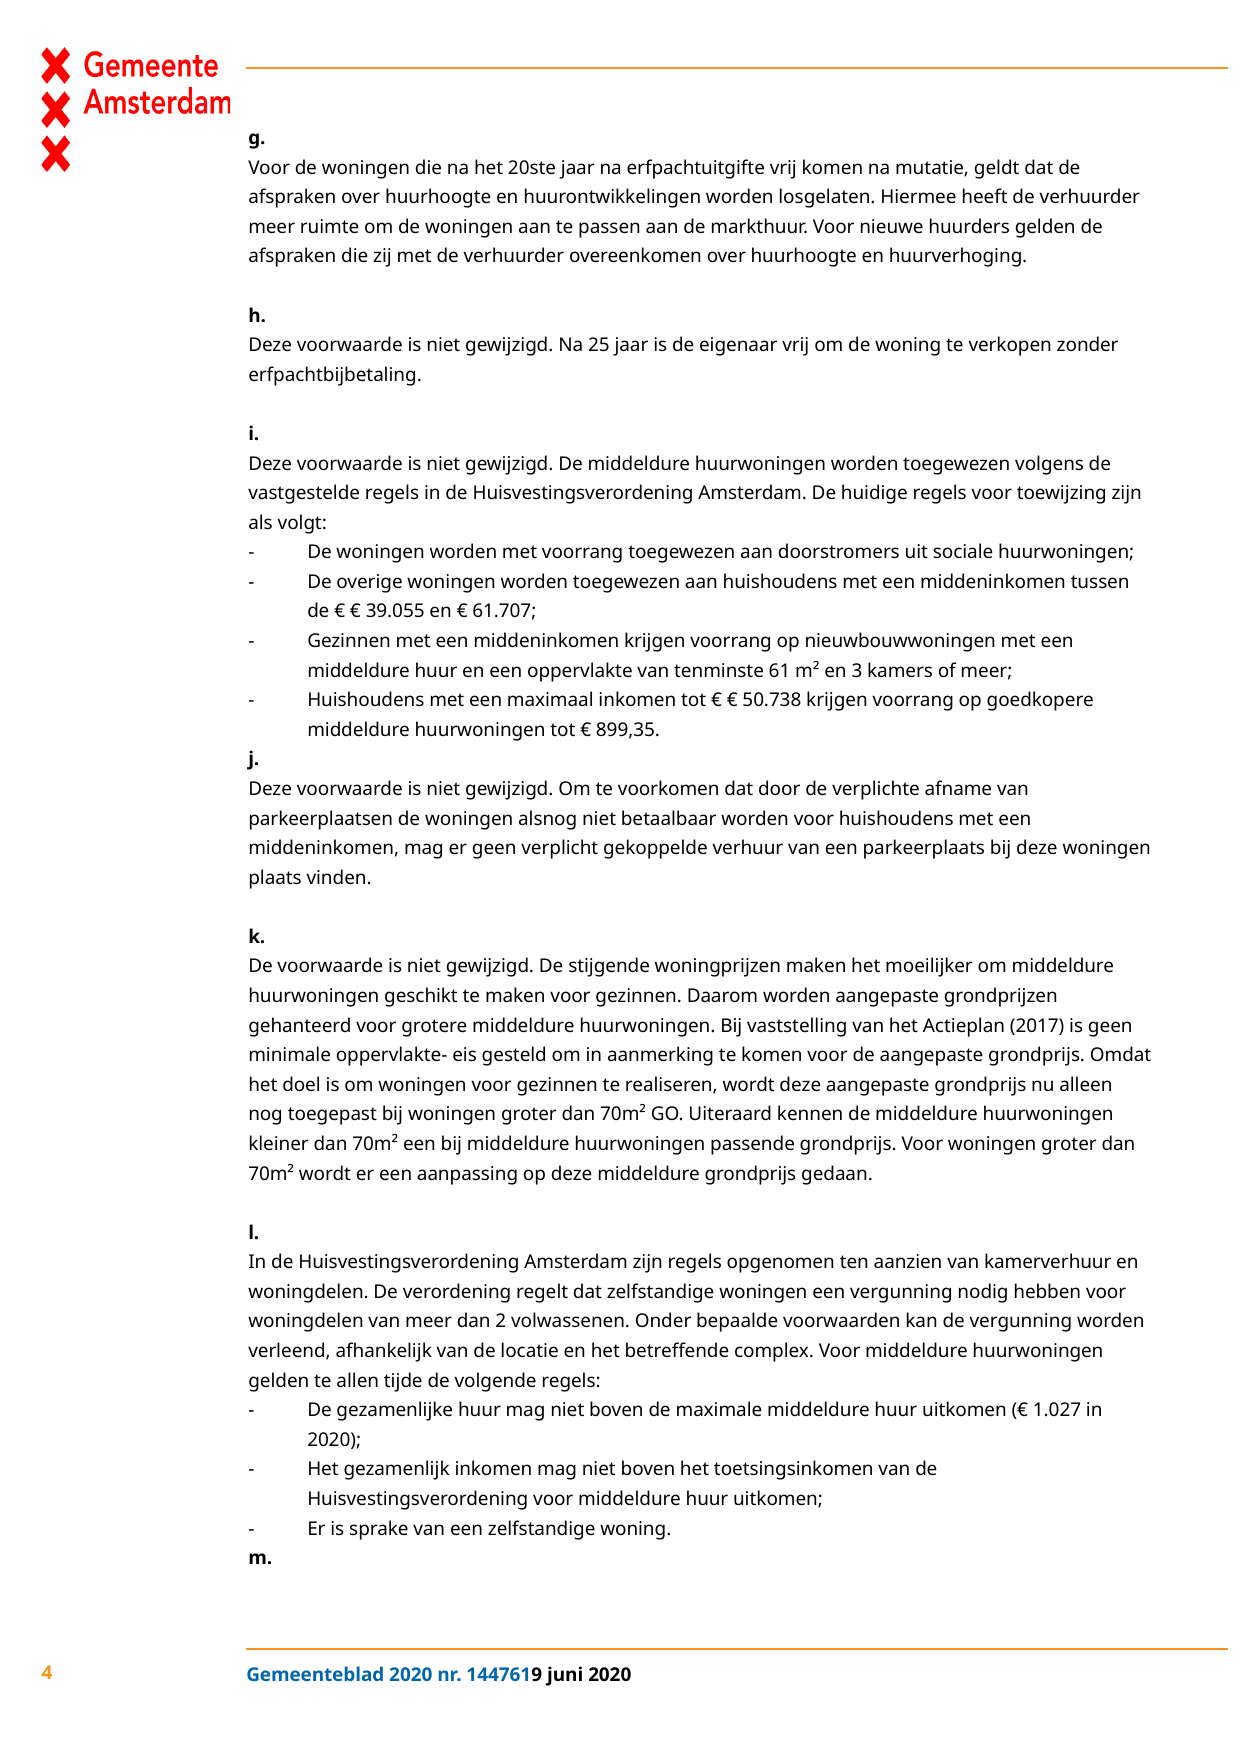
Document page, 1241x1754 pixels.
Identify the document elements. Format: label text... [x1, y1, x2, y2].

list De gezamenlijke huur mag niet boven de maximale middeldure huur uitkomen (€ 1.027 in 2020); [248, 1396, 1152, 1452]
text l. [248, 1219, 1152, 1245]
text De voorwaarde is niet gewijzigd. De stijgende woningprijzen maken het moeilijker om middeldure huurwoningen geschikt te maken voor gezinnen. Daarom worden aangepaste grondprijzen gehanteerd voor grotere middeldure huurwoningen. Bij vaststelling van het Actieplan (2017) is geen minimale oppervlakte- eis gesteld om in aanmerking te komen voor de aangepaste grondprijs. Omdat het doel is om woningen voor gezinnen te realiseren, wordt deze aangepaste grondprijs nu alleen nog toegepast bij woningen groter dan 70m² GO. Uiteraard kennen de middeldure huurwoningen kleiner dan 70m² een bij middeldure huurwoningen passende grondprijs. Voor woningen groter dan 70m² wordt er een aanpassing op deze middeldure grondprijs gedaan. [248, 953, 1152, 1186]
text In de Huisvestingsverordening Amsterdam zijn regels opgenomen ten aanzien van kamerverhuur en woningdelen. De verordening regelt dat zelfstandige woningen een vergunning nodig hebben voor woningdelen van meer dan 2 volwassenen. Onder bepaalde voorwaarden kan de vergunning worden verleend, afhankelijk van de locatie en het betreffende complex. Voor middeldure huurwoningen gelden te allen tijde de volgende regels: [248, 1248, 1152, 1393]
text j. [248, 746, 1152, 771]
text Deze voorwaarde is niet gewijzigd. Om te voorkomen dat door de verplichte afname van parkeerplaatsen de woningen alsnog niet betaalbaar worden voor huishoudens met een middeninkomen, mag er geen verplicht gekoppelde verhuur van een parkeerplaats bij deze woningen plaats vinden. [248, 775, 1152, 890]
text Deze voorwaarde is niet gewijzigd. De middeldure huurwoningen worden toegewezen volgens de vastgestelde regels in de Huisvestingsverordening Amsterdam. De huidige regels voor toewijzing zijn als volgt: [248, 450, 1152, 535]
text h. [248, 302, 1152, 328]
list Huishoudens met een maximaal inkomen tot € € 50.738 krijgen voorrang op goedkopere middeldure huurwoningen tot € 899,35. [248, 686, 1152, 742]
text Deze voorwaarde is niet gewijzigd. Na 25 jaar is de eigenaar vrij om de woning te verkopen zonder erfpachtbijbetaling. [248, 331, 1152, 387]
list Het gezamenlijk inkomen mag niet boven het toetsingsinkomen van de Huisvestingsverordening voor middeldure huur uitkomen; [248, 1456, 1152, 1511]
picture [41, 47, 231, 172]
list Er is sprake van een zelfstandige woning. [248, 1515, 1152, 1541]
list Gezinnen met een middeninkomen krijgen voorrang op nieuwbouwwoningen met een middeldure huur en een oppervlakte van tenminste 61 m² en 3 kamers of meer; [248, 627, 1152, 683]
list De woningen worden met voorrang toegewezen aan doorstromers uit sociale huurwoningen; [248, 538, 1152, 564]
text i. [248, 420, 1152, 446]
text m. [248, 1544, 1152, 1570]
text k. [248, 923, 1152, 949]
list De overige woningen worden toegewezen aan huishoudens met een middeninkomen tussen de € € 39.055 en € 61.707; [248, 568, 1152, 623]
text g. [248, 124, 1152, 150]
text Voor de woningen die na het 20ste jaar na erfpachtuitgifte vrij komen na mutatie, geldt dat de afspraken over huurhoogte en huurontwikkelingen worden losgelaten. Hiermee heeft de verhuurder meer ruimte om de woningen aan te passen aan de markthuur. Voor nieuwe huurders gelden de afspraken die zij met de verhuurder overeenkomen over huurhoogte en huurverhoging. [248, 154, 1152, 268]
